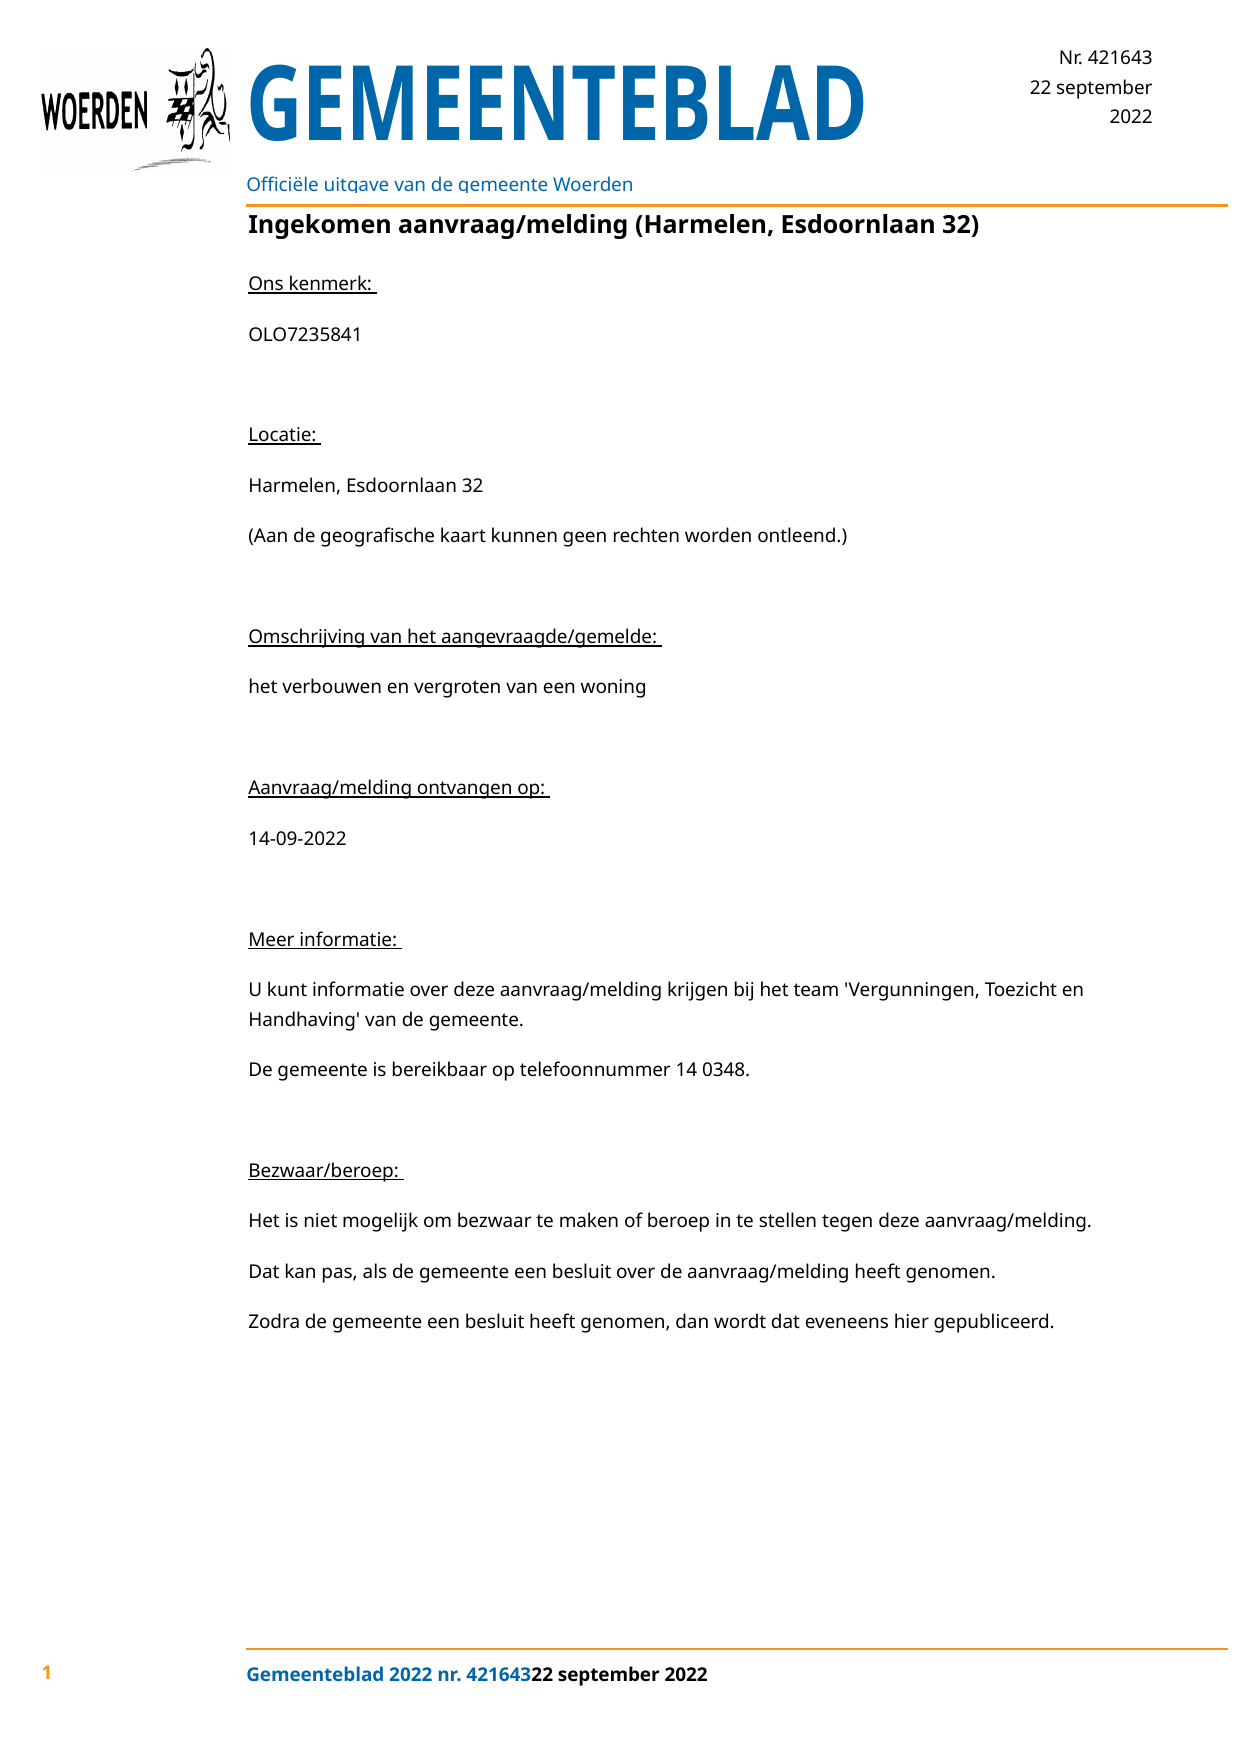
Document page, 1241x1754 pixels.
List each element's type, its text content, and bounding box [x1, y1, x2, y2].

text OLO7235841 [248, 321, 1152, 346]
text U kunt informatie over deze aanvraag/melding krijgen bij het team 'Vergunningen, Toezicht en Handhaving' van de gemeente. [248, 976, 1152, 1031]
text Omschrijving van het aangevraagde/gemelde: [248, 623, 1152, 649]
text Meer informatie: [248, 926, 1152, 951]
text Ingekomen aanvraag/melding (Harmelen, Esdoornlaan 32) [248, 207, 1152, 241]
text Het is niet mogelijk om bezwaar te maken of beroep in te stellen tegen deze aanvraag/melding. [248, 1207, 1152, 1233]
text Aanvraag/melding ontvangen op: [248, 774, 1152, 800]
text 14-09-2022 [248, 825, 1152, 851]
text Dat kan pas, als de gemeente een besluit over de aanvraag/melding heeft genomen. [248, 1258, 1152, 1283]
text Bezwaar/beroep: [248, 1157, 1152, 1183]
text Zodra de gemeente een besluit heeft genomen, dan wordt dat eveneens hier gepubliceerd. [248, 1308, 1152, 1334]
text Harmelen, Esdoornlaan 32 [248, 472, 1152, 498]
text Locatie: [248, 422, 1152, 447]
picture [41, 47, 231, 172]
text De gemeente is bereikbaar op telefoonnummer 14 0348. [248, 1056, 1152, 1082]
text (Aan de geografische kaart kunnen geen rechten worden ontleend.) [248, 522, 1152, 548]
text Ons kenmerk: [248, 270, 1152, 296]
text het verbouwen en vergroten van een woning [248, 674, 1152, 699]
